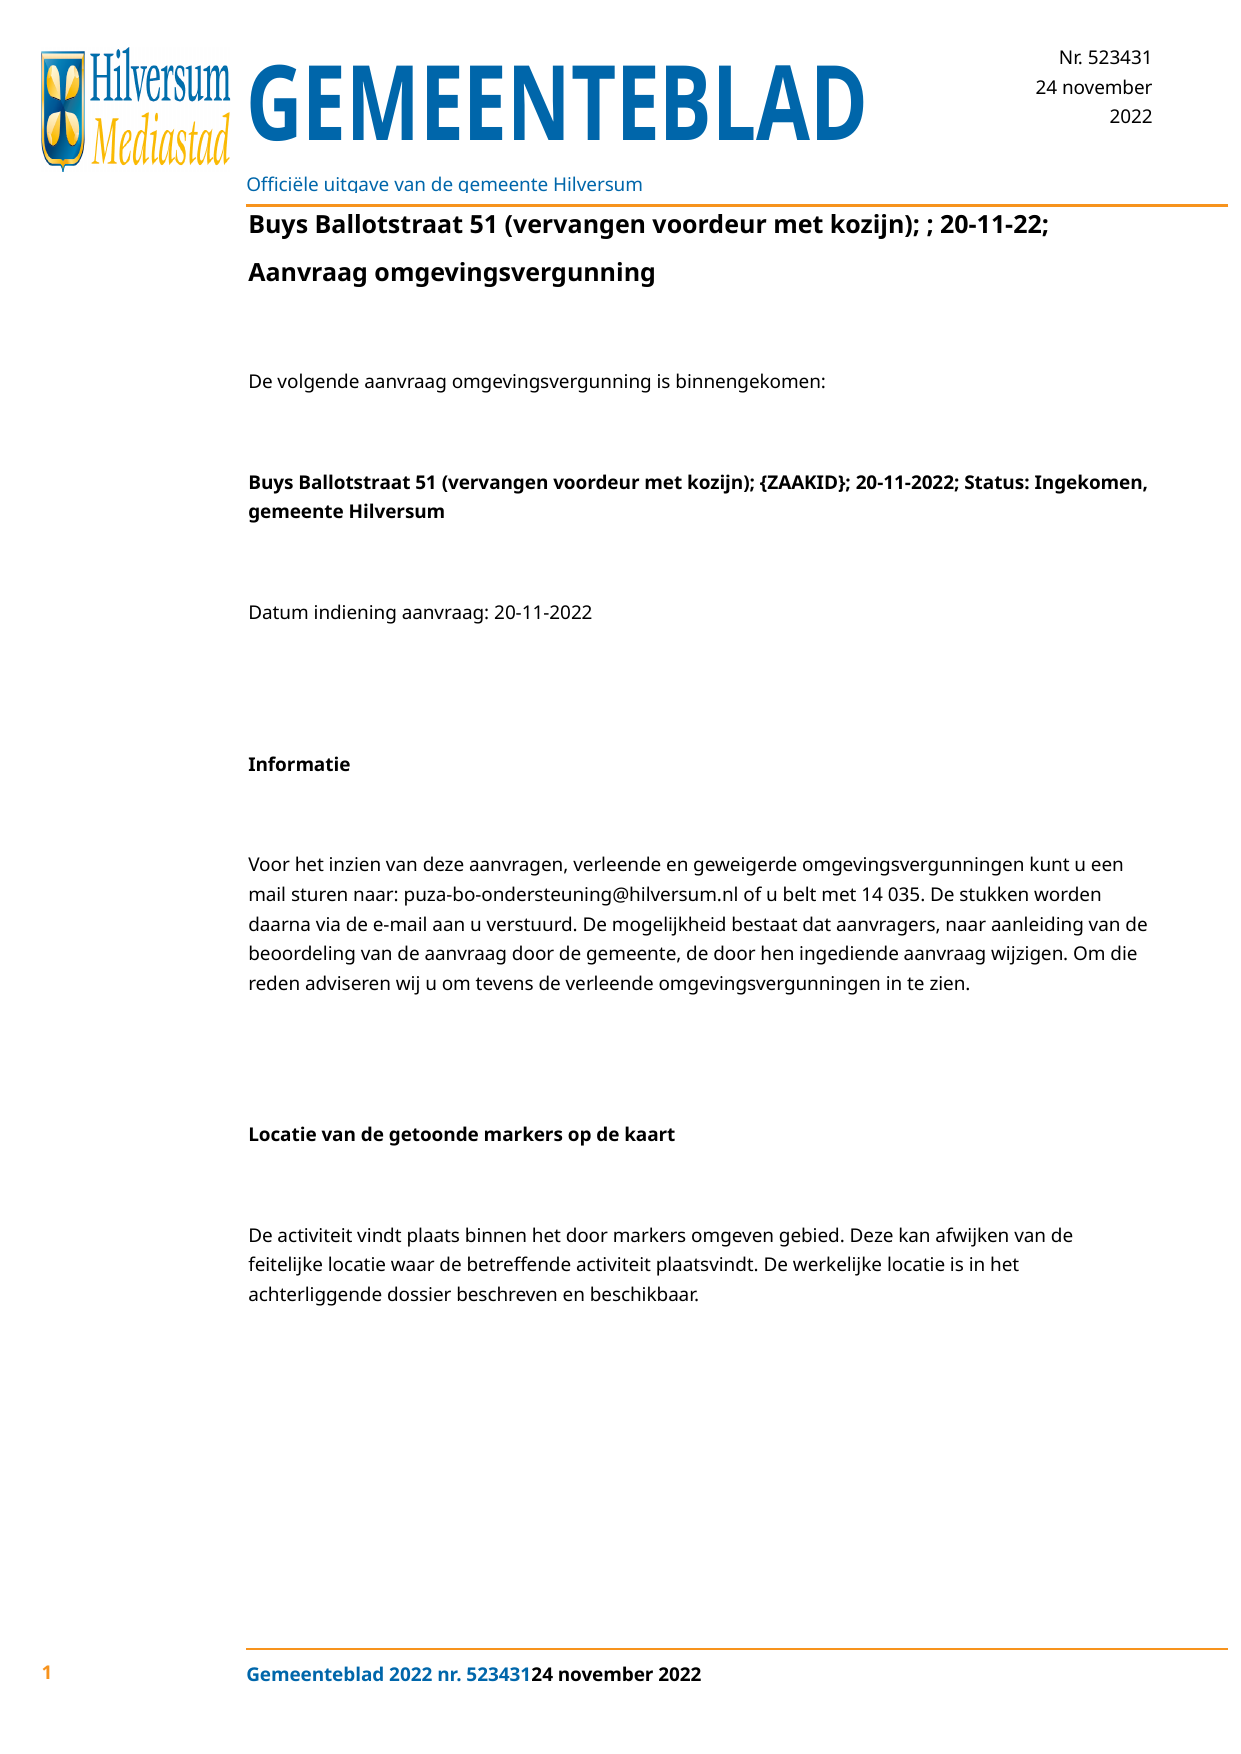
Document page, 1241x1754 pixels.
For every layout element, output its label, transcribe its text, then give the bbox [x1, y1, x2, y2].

text De activiteit vindt plaats binnen het door markers omgeven gebied. Deze kan afwijken van de feitelijke locatie waar de betreffende activiteit plaatsvindt. De werkelijke locatie is in het achterliggende dossier beschreven en beschikbaar. [248, 1222, 1152, 1307]
text Voor het inzien van deze aanvragen, verleende en geweigerde omgevingsvergunningen kunt u een mail sturen naar: puza-bo-ondersteuning@hilversum.nl of u belt met 14 035. De stukken worden daarna via de e-mail aan u verstuurd. De mogelijkheid bestaat dat aanvragers, naar aanleiding van de beoordeling van de aanvraag door de gemeente, de door hen ingediende aanvraag wijzigen. Om die reden adviseren wij u om tevens de verleende omgevingsvergunningen in te zien. [248, 852, 1152, 996]
text Locatie van de getoonde markers op de kaart [248, 1121, 1152, 1147]
text Informatie [248, 751, 1152, 777]
text De volgende aanvraag omgevingsvergunning is binnengekomen: [248, 368, 1152, 394]
text Buys Ballotstraat 51 (vervangen voordeur met kozijn); ; 20-11-22; Aanvraag omgevingsvergunning [248, 207, 1152, 288]
text Datum indiening aanvraag: 20-11-2022 [248, 599, 1152, 625]
text Buys Ballotstraat 51 (vervangen voordeur met kozijn); {ZAAKID}; 20-11-2022; Status: Ingekomen, gemeente Hilversum [248, 469, 1152, 524]
picture [41, 47, 231, 172]
